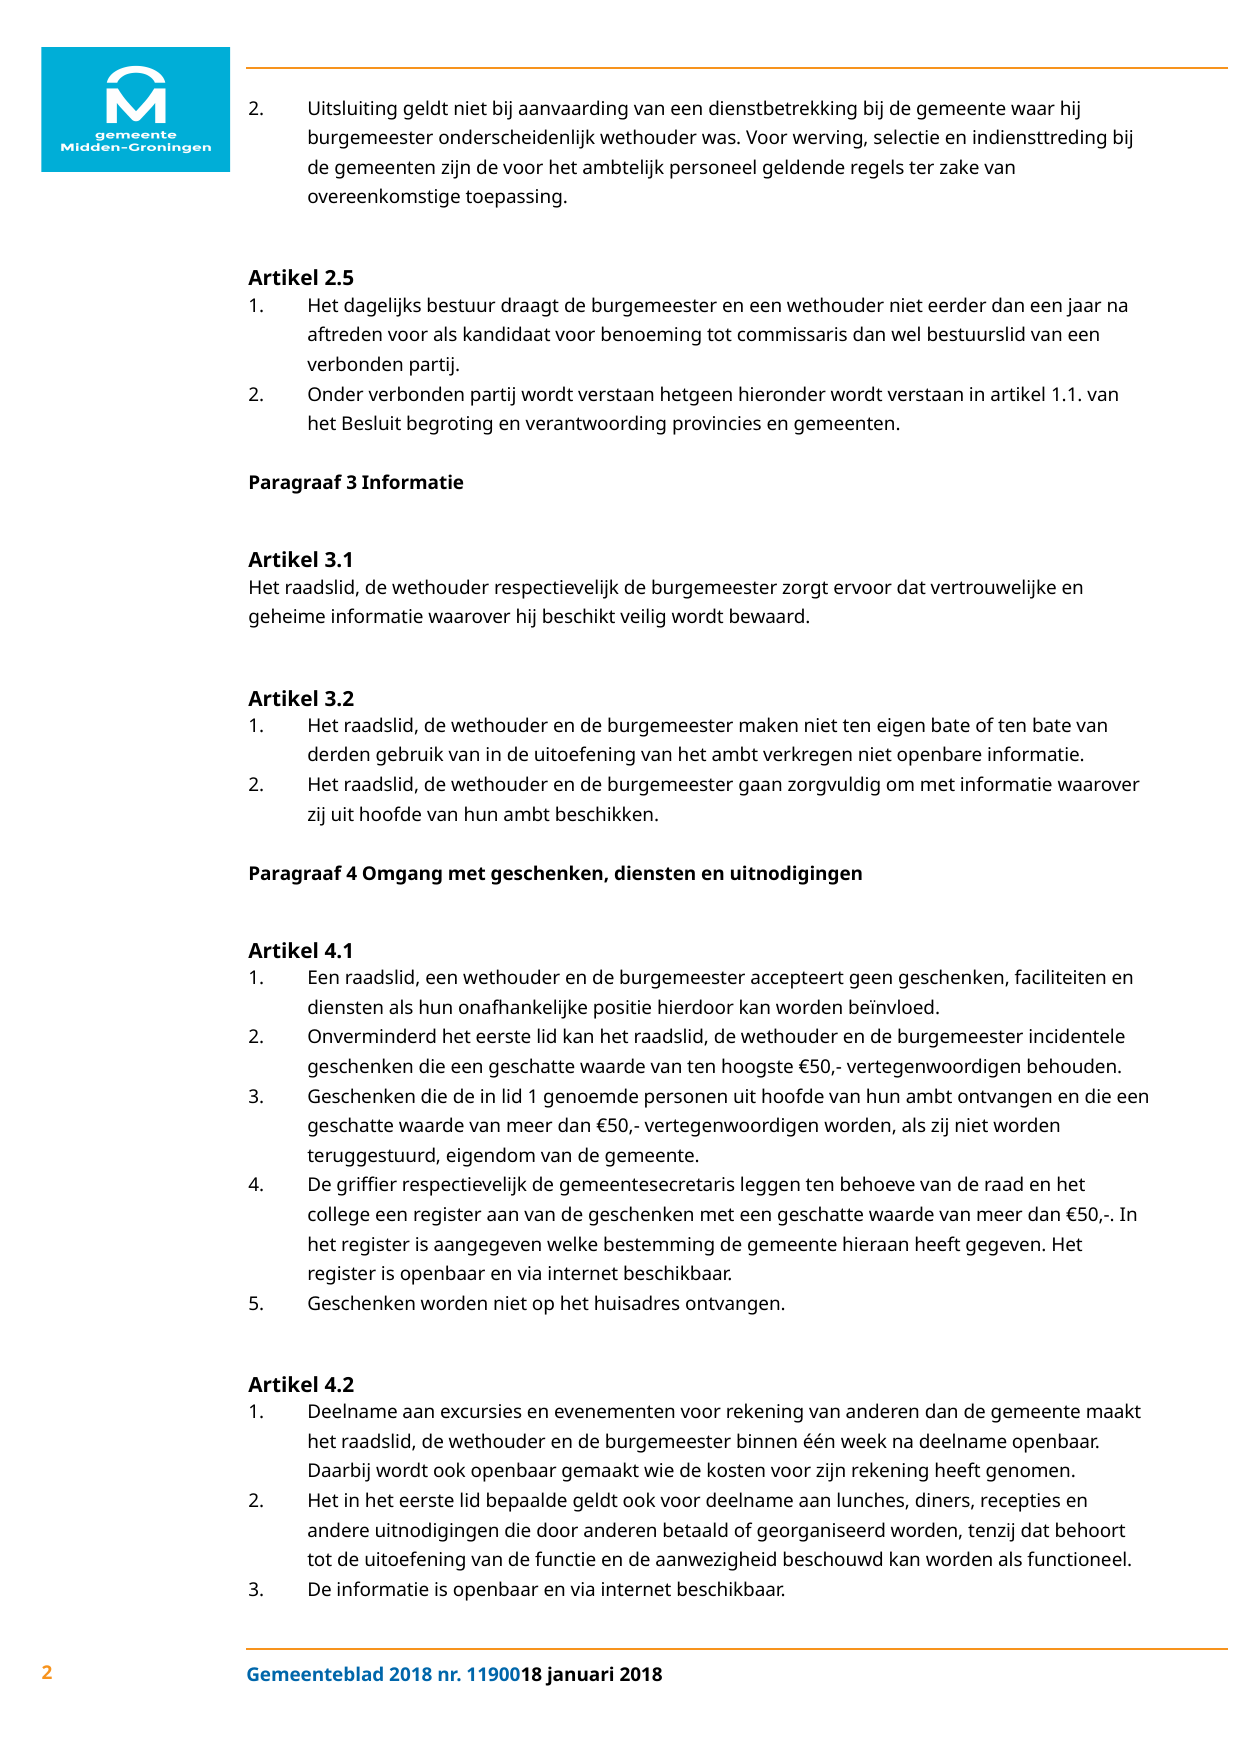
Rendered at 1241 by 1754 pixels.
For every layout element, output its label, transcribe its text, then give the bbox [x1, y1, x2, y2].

list Een raadslid, een wethouder en de burgemeester accepteert geen geschenken, faciliteiten en diensten als hun onafhankelijke positie hierdoor kan worden beïnvloed. [248, 964, 1152, 1020]
list Uitsluiting geldt niet bij aanvaarding van een dienstbetrekking bij de gemeente waar hij burgemeester onderscheidenlijk wethouder was. Voor werving, selectie en indiensttreding bij de gemeenten zijn de voor het ambtelijk personeel geldende regels ter zake van overeenkomstige toepassing. [248, 95, 1152, 209]
picture [108, 66, 164, 82]
text Artikel 4.1 [248, 936, 1152, 964]
list Het raadslid, de wethouder en de burgemeester maken niet ten eigen bate of ten bate van derden gebruik van in de uitoefening van het ambt verkregen niet openbare informatie. [248, 712, 1152, 767]
list Deelname aan excursies en evenementen voor rekening van anderen dan de gemeente maakt het raadslid, de wethouder en de burgemeester binnen één week na deelname openbaar. Daarbij wordt ook openbaar gemaakt wie de kosten voor zijn rekening heeft genomen. [248, 1398, 1152, 1483]
text Artikel 3.1 [248, 546, 1152, 574]
list Geschenken die de in lid 1 genoemde personen uit hoofde van hun ambt ontvangen en die een geschatte waarde van meer dan €50,- vertegenwoordigen worden, als zij niet worden teruggestuurd, eigendom van de gemeente. [248, 1083, 1152, 1168]
picture [107, 89, 165, 122]
list Het raadslid, de wethouder en de burgemeester gaan zorgvuldig om met informatie waarover zij uit hoofde van hun ambt beschikken. [248, 771, 1152, 827]
list Onder verbonden partij wordt verstaan hetgeen hieronder wordt verstaan in artikel 1.1. van het Besluit begroting en verantwoording provincies en gemeenten. [248, 381, 1152, 436]
list Het in het eerste lid bepaalde geldt ook voor deelname aan lunches, diners, recepties en andere uitnodigingen die door anderen betaald of georganiseerd worden, tenzij dat behoort tot de uitoefening van de functie en de aanwezigheid beschouwd kan worden als functioneel. [248, 1487, 1152, 1572]
text Het raadslid, de wethouder respectievelijk de burgemeester zorgt ervoor dat vertrouwelijke en geheime informatie waarover hij beschikt veilig wordt bewaard. [248, 574, 1152, 629]
text Paragraaf 3 Informatie [248, 469, 1152, 495]
list Het dagelijks bestuur draagt de burgemeester en een wethouder niet eerder dan een jaar na aftreden voor als kandidaat voor benoeming tot commissaris dan wel bestuurslid van een verbonden partij. [248, 292, 1152, 377]
list De informatie is openbaar en via internet beschikbaar. [248, 1576, 1152, 1602]
list Geschenken worden niet op het huisadres ontvangen. [248, 1290, 1152, 1316]
text Artikel 3.2 [248, 684, 1152, 712]
list Onverminderd het eerste lid kan het raadslid, de wethouder en de burgemeester incidentele geschenken die een geschatte waarde van ten hoogste €50,- vertegenwoordigen behouden. [248, 1024, 1152, 1079]
picture [184, 146, 190, 153]
text Paragraaf 4 Omgang met geschenken, diensten en uitnodigingen [248, 860, 1152, 886]
list De griffier respectievelijk de gemeentesecretaris leggen ten behoeve van de raad en het college een register aan van de geschenken met een geschatte waarde van meer dan €50,-. In het register is aangegeven welke bestemming de gemeente hieraan heeft gegeven. Het register is openbaar en via internet beschikbaar. [248, 1172, 1152, 1286]
text Artikel 2.5 [248, 263, 1152, 292]
text Artikel 4.2 [248, 1370, 1152, 1398]
